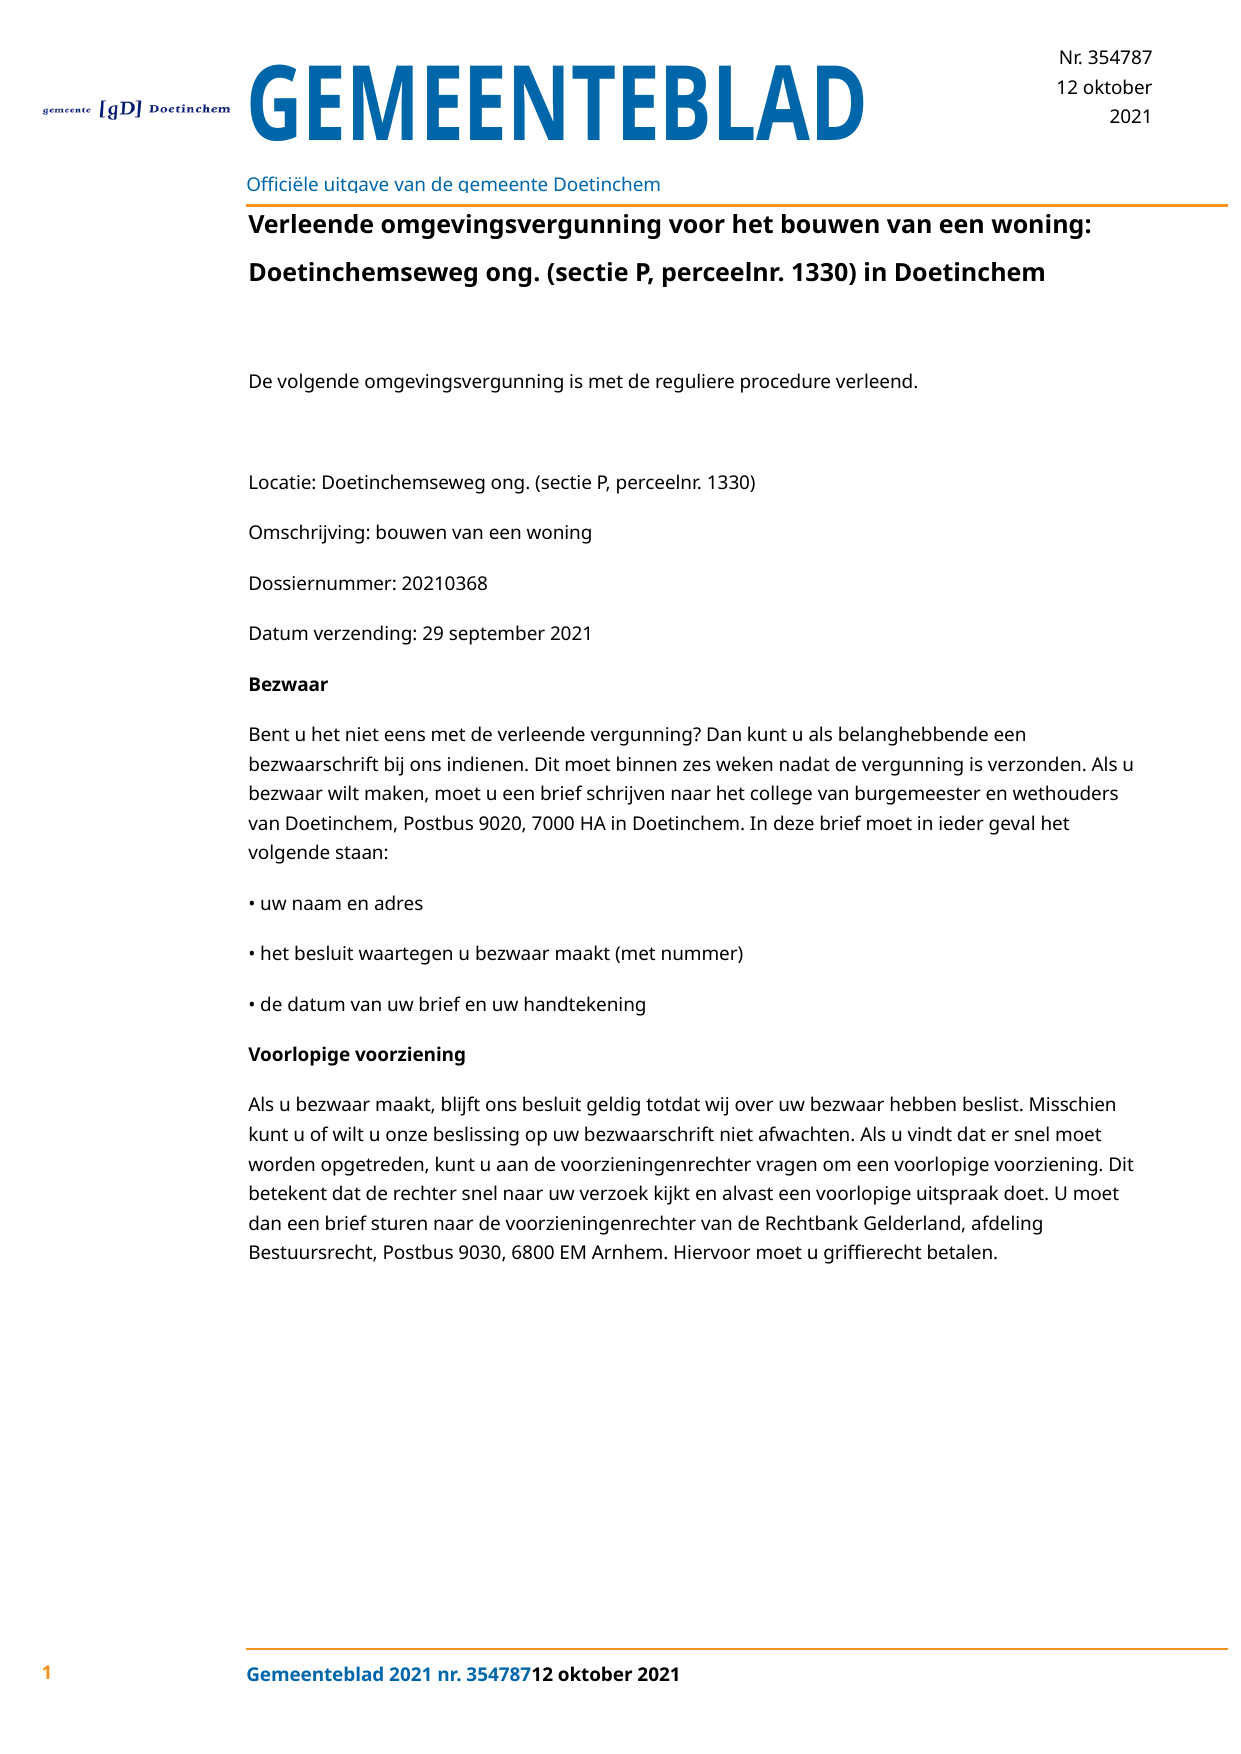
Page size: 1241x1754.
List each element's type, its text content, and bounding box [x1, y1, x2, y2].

text De volgende omgevingsvergunning is met de reguliere procedure verleend. [248, 368, 1152, 394]
text Datum verzending: 29 september 2021 [248, 620, 1152, 646]
text • de datum van uw brief en uw handtekening [248, 991, 1152, 1017]
picture [41, 47, 231, 172]
text Omschrijving: bouwen van een woning [248, 519, 1152, 545]
text Dossiernummer: 20210368 [248, 570, 1152, 596]
text Bent u het niet eens met de verleende vergunning? Dan kunt u als belanghebbende een bezwaarschrift bij ons indienen. Dit moet binnen zes weken nadat de vergunning is verzonden. Als u bezwaar wilt maken, moet u een brief schrijven naar het college van burgemeester en wethouders van Doetinchem, Postbus 9020, 7000 HA in Doetinchem. In deze brief moet in ieder geval het volgende staan: [248, 721, 1152, 865]
text Als u bezwaar maakt, blijft ons besluit geldig totdat wij over uw bezwaar hebben beslist. Misschien kunt u of wilt u onze beslissing op uw bezwaarschrift niet afwachten. Als u vindt dat er snel moet worden opgetreden, kunt u aan de voorzieningenrechter vragen om een voorlopige voorziening. Dit betekent dat de rechter snel naar uw verzoek kijkt en alvast een voorlopige uitspraak doet. U moet dan een brief sturen naar de voorzieningenrechter van de Rechtbank Gelderland, afdeling Bestuursrecht, Postbus 9030, 6800 EM Arnhem. Hiervoor moet u griffierecht betalen. [248, 1092, 1152, 1265]
text Bezwaar [248, 671, 1152, 697]
text Voorlopige voorziening [248, 1041, 1152, 1067]
text • uw naam en adres [248, 890, 1152, 916]
text • het besluit waartegen u bezwaar maakt (met nummer) [248, 940, 1152, 966]
text Locatie: Doetinchemseweg ong. (sectie P, perceelnr. 1330) [248, 469, 1152, 495]
text Verleende omgevingsvergunning voor het bouwen van een woning: Doetinchemseweg ong. (sectie P, perceelnr. 1330) in Doetinchem [248, 207, 1152, 288]
